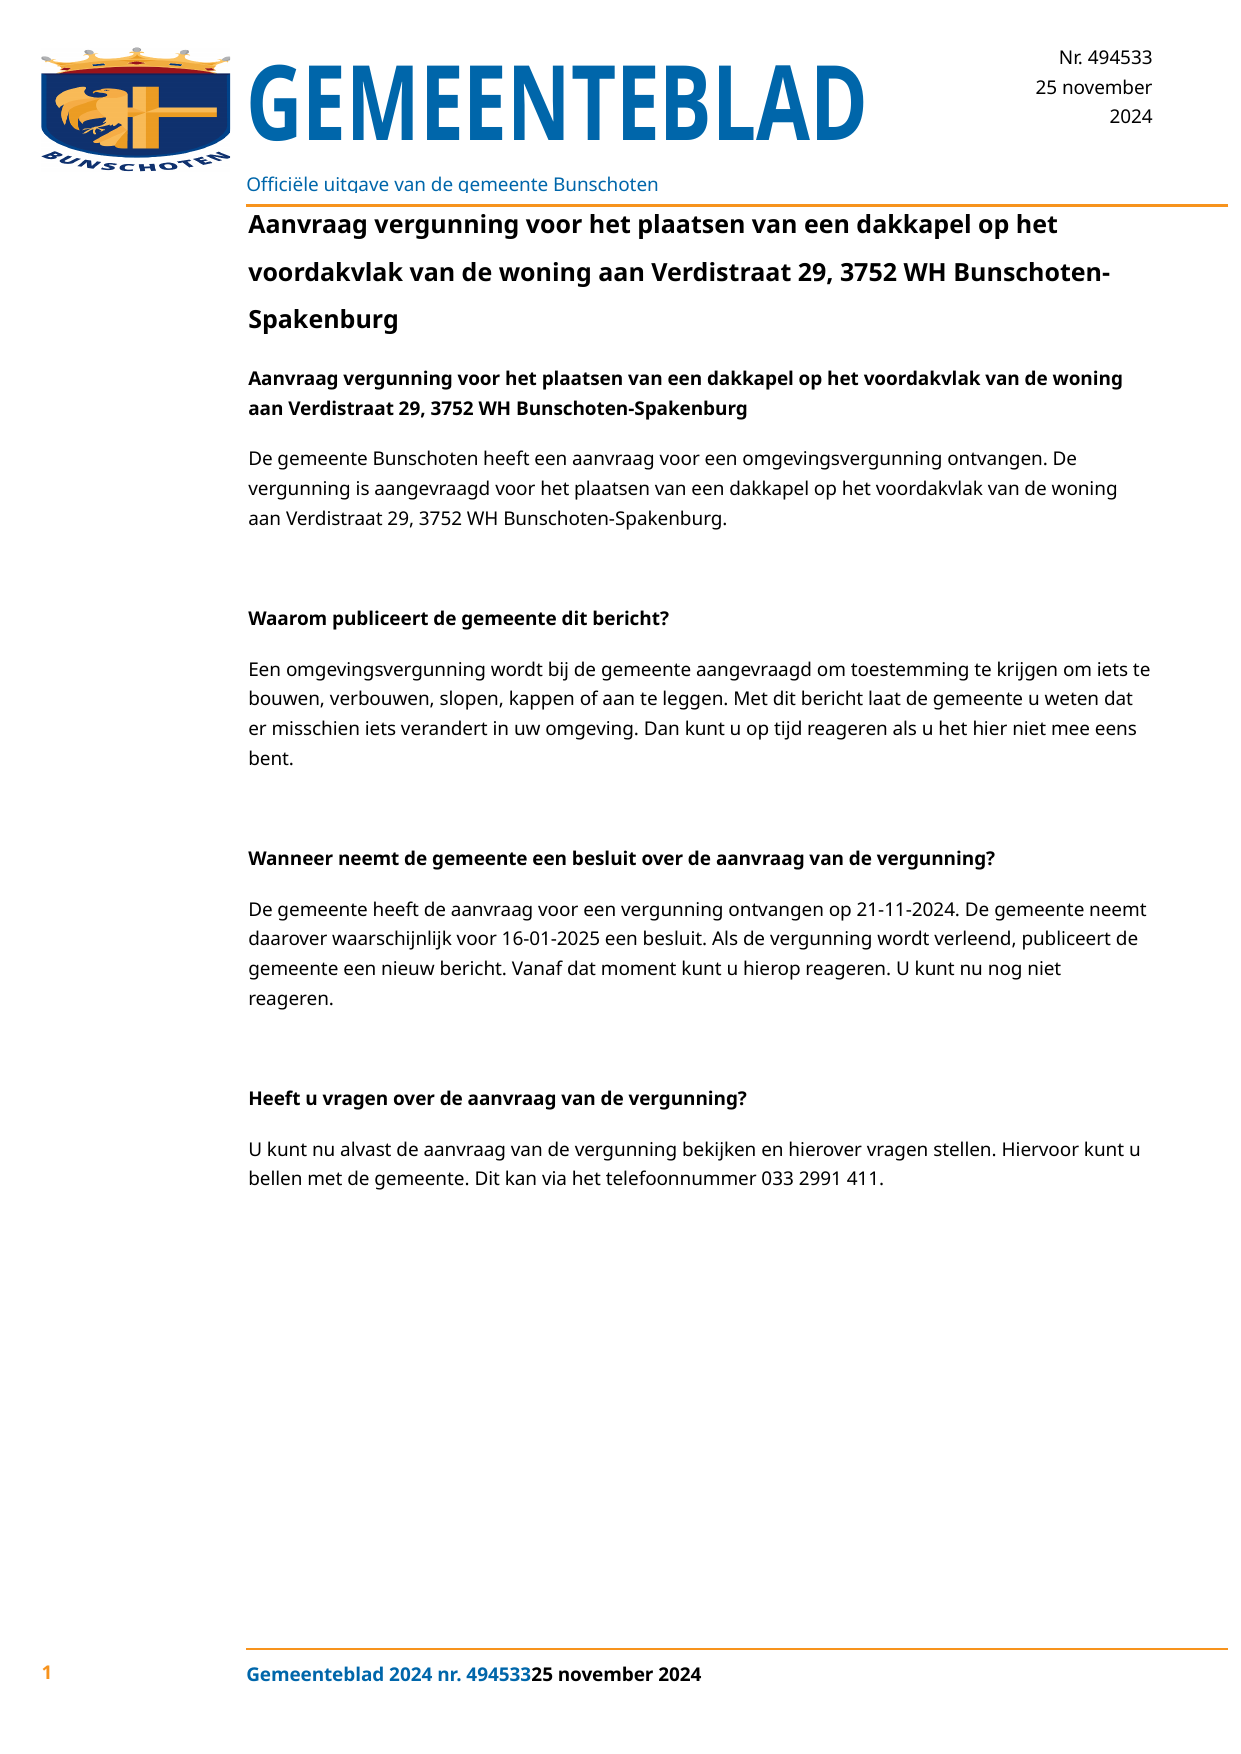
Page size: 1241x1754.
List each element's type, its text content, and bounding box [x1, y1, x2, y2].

text Een omgevingsvergunning wordt bij de gemeente aangevraagd om toestemming te krijgen om iets te bouwen, verbouwen, slopen, kappen of aan te leggen. Met dit bericht laat de gemeente u weten dat er misschien iets verandert in uw omgeving. Dan kunt u op tijd reageren als u het hier niet mee eens bent. [248, 656, 1152, 770]
text Aanvraag vergunning voor het plaatsen van een dakkapel op het voordakvlak van de woning aan Verdistraat 29, 3752 WH Bunschoten-Spakenburg [248, 207, 1152, 336]
text Wanneer neemt de gemeente een besluit over de aanvraag van de vergunning? [248, 846, 1152, 871]
text U kunt nu alvast de aanvraag van de vergunning bekijken en hierover vragen stellen. Hiervoor kunt u bellen met de gemeente. Dit kan via het telefoonnummer 033 2991 411. [248, 1136, 1152, 1191]
text Aanvraag vergunning voor het plaatsen van een dakkapel op het voordakvlak van de woning aan Verdistraat 29, 3752 WH Bunschoten-Spakenburg [248, 366, 1152, 421]
text De gemeente heeft de aanvraag voor een vergunning ontvangen op 21-11-2024. De gemeente neemt daarover waarschijnlijk voor 16-01-2025 een besluit. Als de vergunning wordt verleend, publiceert de gemeente een nieuw bericht. Vanaf dat moment kunt u hierop reageren. U kunt nu nog niet reageren. [248, 896, 1152, 1010]
text Heeft u vragen over de aanvraag van de vergunning? [248, 1086, 1152, 1111]
picture [41, 47, 231, 172]
text Waarom publiceert de gemeente dit bericht? [248, 606, 1152, 631]
text De gemeente Bunschoten heeft een aanvraag voor een omgevingsvergunning ontvangen. De vergunning is aangevraagd voor het plaatsen van een dakkapel op het voordakvlak van de woning aan Verdistraat 29, 3752 WH Bunschoten-Spakenburg. [248, 446, 1152, 530]
